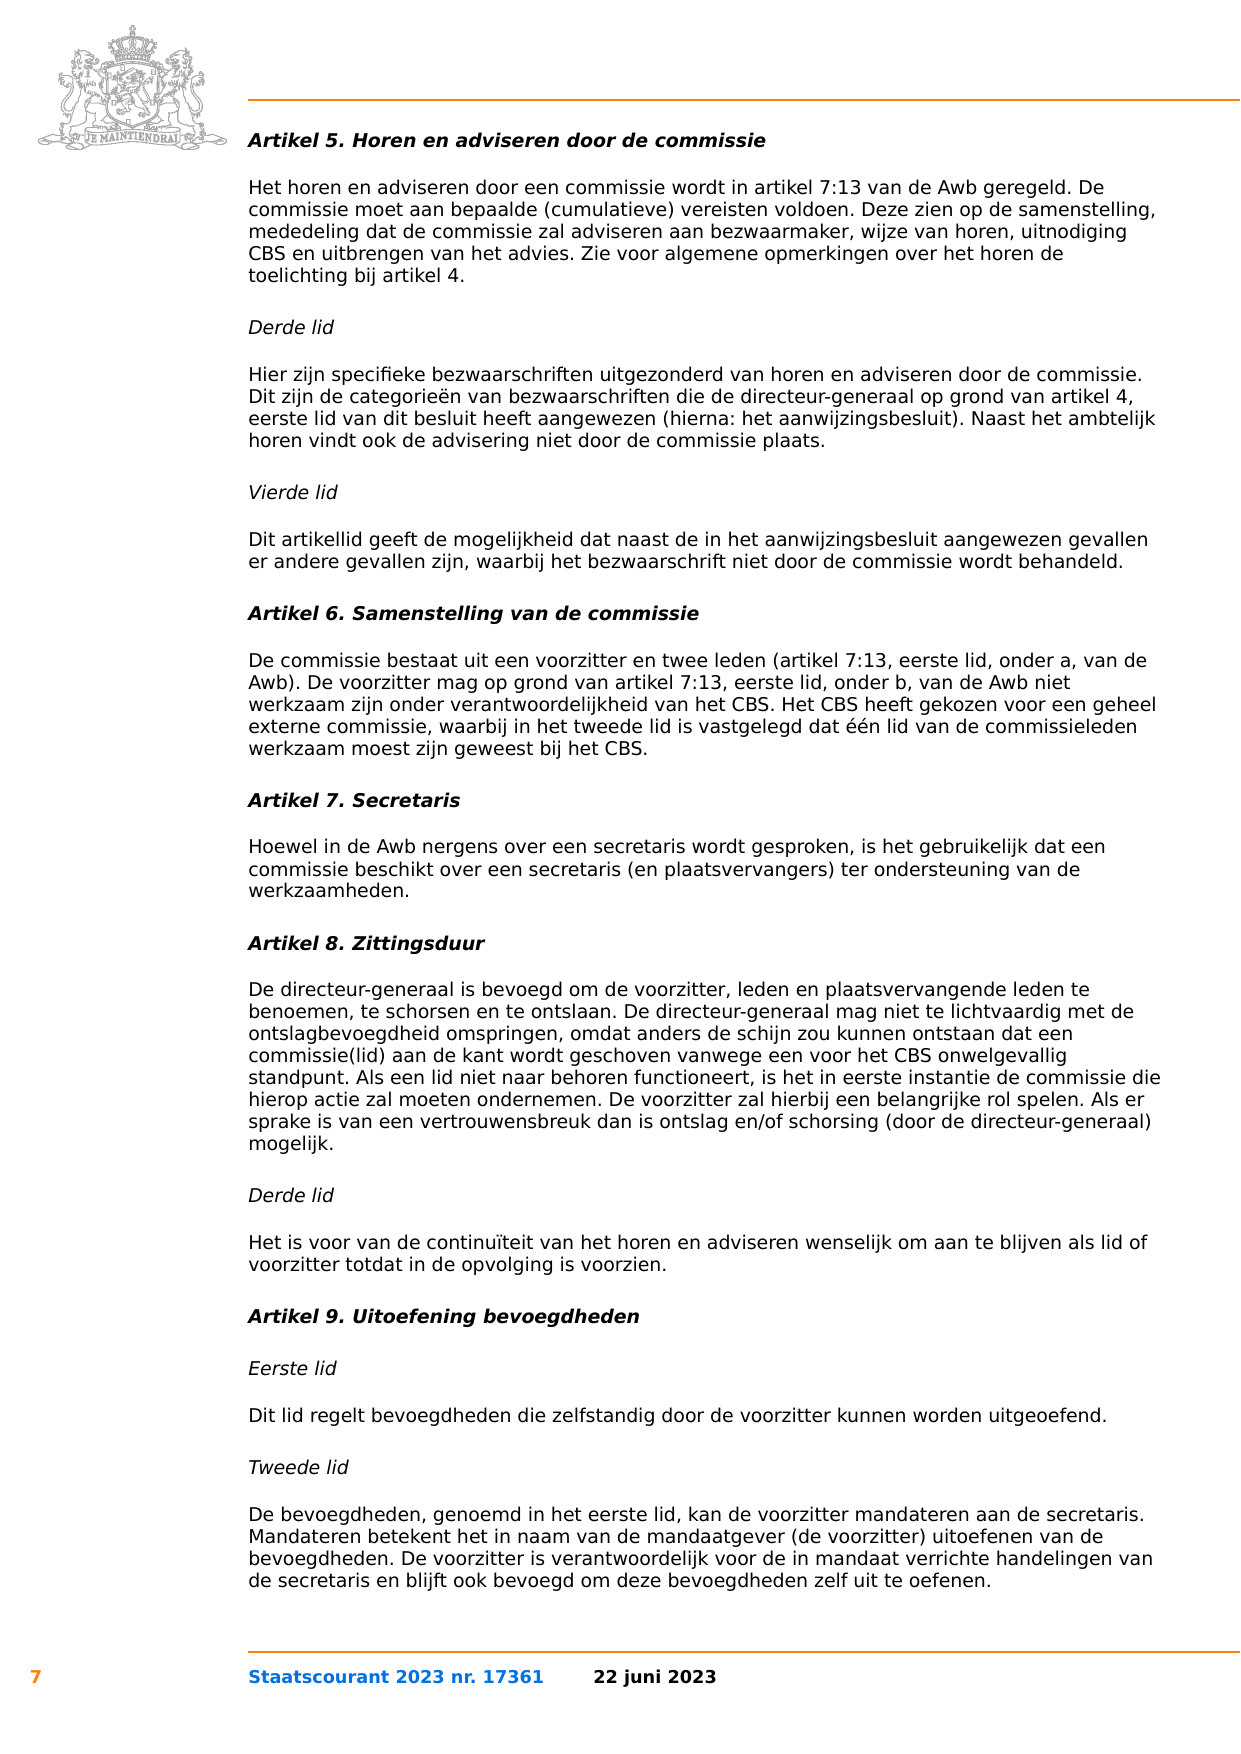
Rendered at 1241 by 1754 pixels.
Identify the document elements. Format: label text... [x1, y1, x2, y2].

subtitle Tweede lid [248, 1457, 1163, 1479]
subtitle Artikel 5. Horen en adviseren door de commissie [248, 130, 1163, 152]
text Hier zijn specifieke bezwaarschriften uitgezonderd van horen en adviseren door de commissie. Dit zijn de categorieën van bezwaarschriften die de directeur-generaal op grond van artikel 4, eerste lid van dit besluit heeft aangewezen (hierna: het aanwijzingsbesluit). Naast het ambtelijk horen vindt ook de advisering niet door de commissie plaats. [248, 364, 1163, 452]
text De commissie bestaat uit een voorzitter en twee leden (artikel 7:13, eerste lid, onder a, van de Awb). De voorzitter mag op grond van artikel 7:13, eerste lid, onder b, van de Awb niet werkzaam zijn onder verantwoordelijkheid van het CBS. Het CBS heeft gekozen voor een geheel externe commissie, waarbij in het tweede lid is vastgelegd dat één lid van de commissieleden werkzaam moest zijn geweest bij het CBS. [248, 649, 1163, 759]
subtitle Artikel 6. Samenstelling van de commissie [248, 603, 1163, 624]
text Hoewel in de Awb nergens over een secretaris wordt gesproken, is het gebruikelijk dat een commissie beschikt over een secretaris (en plaatsvervangers) ter ondersteuning van de werkzaamheden. [248, 836, 1163, 902]
text Het is voor van de continuïteit van het horen en adviseren wenselijk om aan te blijven als lid of voorzitter totdat in de opvolging is voorzien. [248, 1232, 1163, 1276]
subtitle Vierde lid [248, 482, 1163, 504]
text Dit lid regelt bevoegdheden die zelfstandig door de voorzitter kunnen worden uitgeoefend. [248, 1405, 1163, 1427]
text Dit artikellid geeft de mogelijkheid dat naast de in het aanwijzingsbesluit aangewezen gevallen er andere gevallen zijn, waarbij het bezwaarschrift niet door de commissie wordt behandeld. [248, 529, 1163, 573]
subtitle Artikel 8. Zittingsduur [248, 932, 1163, 954]
subtitle Derde lid [248, 317, 1163, 339]
subtitle Artikel 7. Secretaris [248, 789, 1163, 811]
picture [38, 25, 227, 150]
text De bevoegdheden, genoemd in het eerste lid, kan de voorzitter mandateren aan de secretaris. Mandateren betekent het in naam van de mandaatgever (de voorzitter) uitoefenen van de bevoegdheden. De voorzitter is verantwoordelijk voor de in mandaat verrichte handelingen van de secretaris en blijft ook bevoegd om deze bevoegdheden zelf uit te oefenen. [248, 1504, 1163, 1592]
subtitle Eerste lid [248, 1358, 1163, 1380]
subtitle Derde lid [248, 1185, 1163, 1207]
text Het horen en adviseren door een commissie wordt in artikel 7:13 van de Awb geregeld. De commissie moet aan bepaalde (cumulatieve) vereisten voldoen. Deze zien op de samenstelling, mededeling dat de commissie zal adviseren aan bezwaarmaker, wijze van horen, uitnodiging CBS en uitbrengen van het advies. Zie voor algemene opmerkingen over het horen de toelichting bij artikel 4. [248, 177, 1163, 287]
text De directeur-generaal is bevoegd om de voorzitter, leden en plaatsvervangende leden te benoemen, te schorsen en te ontslaan. De directeur-generaal mag niet te lichtvaardig met de ontslagbevoegdheid omspringen, omdat anders de schijn zou kunnen ontstaan dat een commissie(lid) aan de kant wordt geschoven vanwege een voor het CBS onwelgevallig standpunt. Als een lid niet naar behoren functioneert, is het in eerste instantie de commissie die hierop actie zal moeten ondernemen. De voorzitter zal hierbij een belangrijke rol spelen. Als er sprake is van een vertrouwensbreuk dan is ontslag en/of schorsing (door de directeur-generaal) mogelijk. [248, 979, 1163, 1155]
subtitle Artikel 9. Uitoefening bevoegdheden [248, 1306, 1163, 1328]
